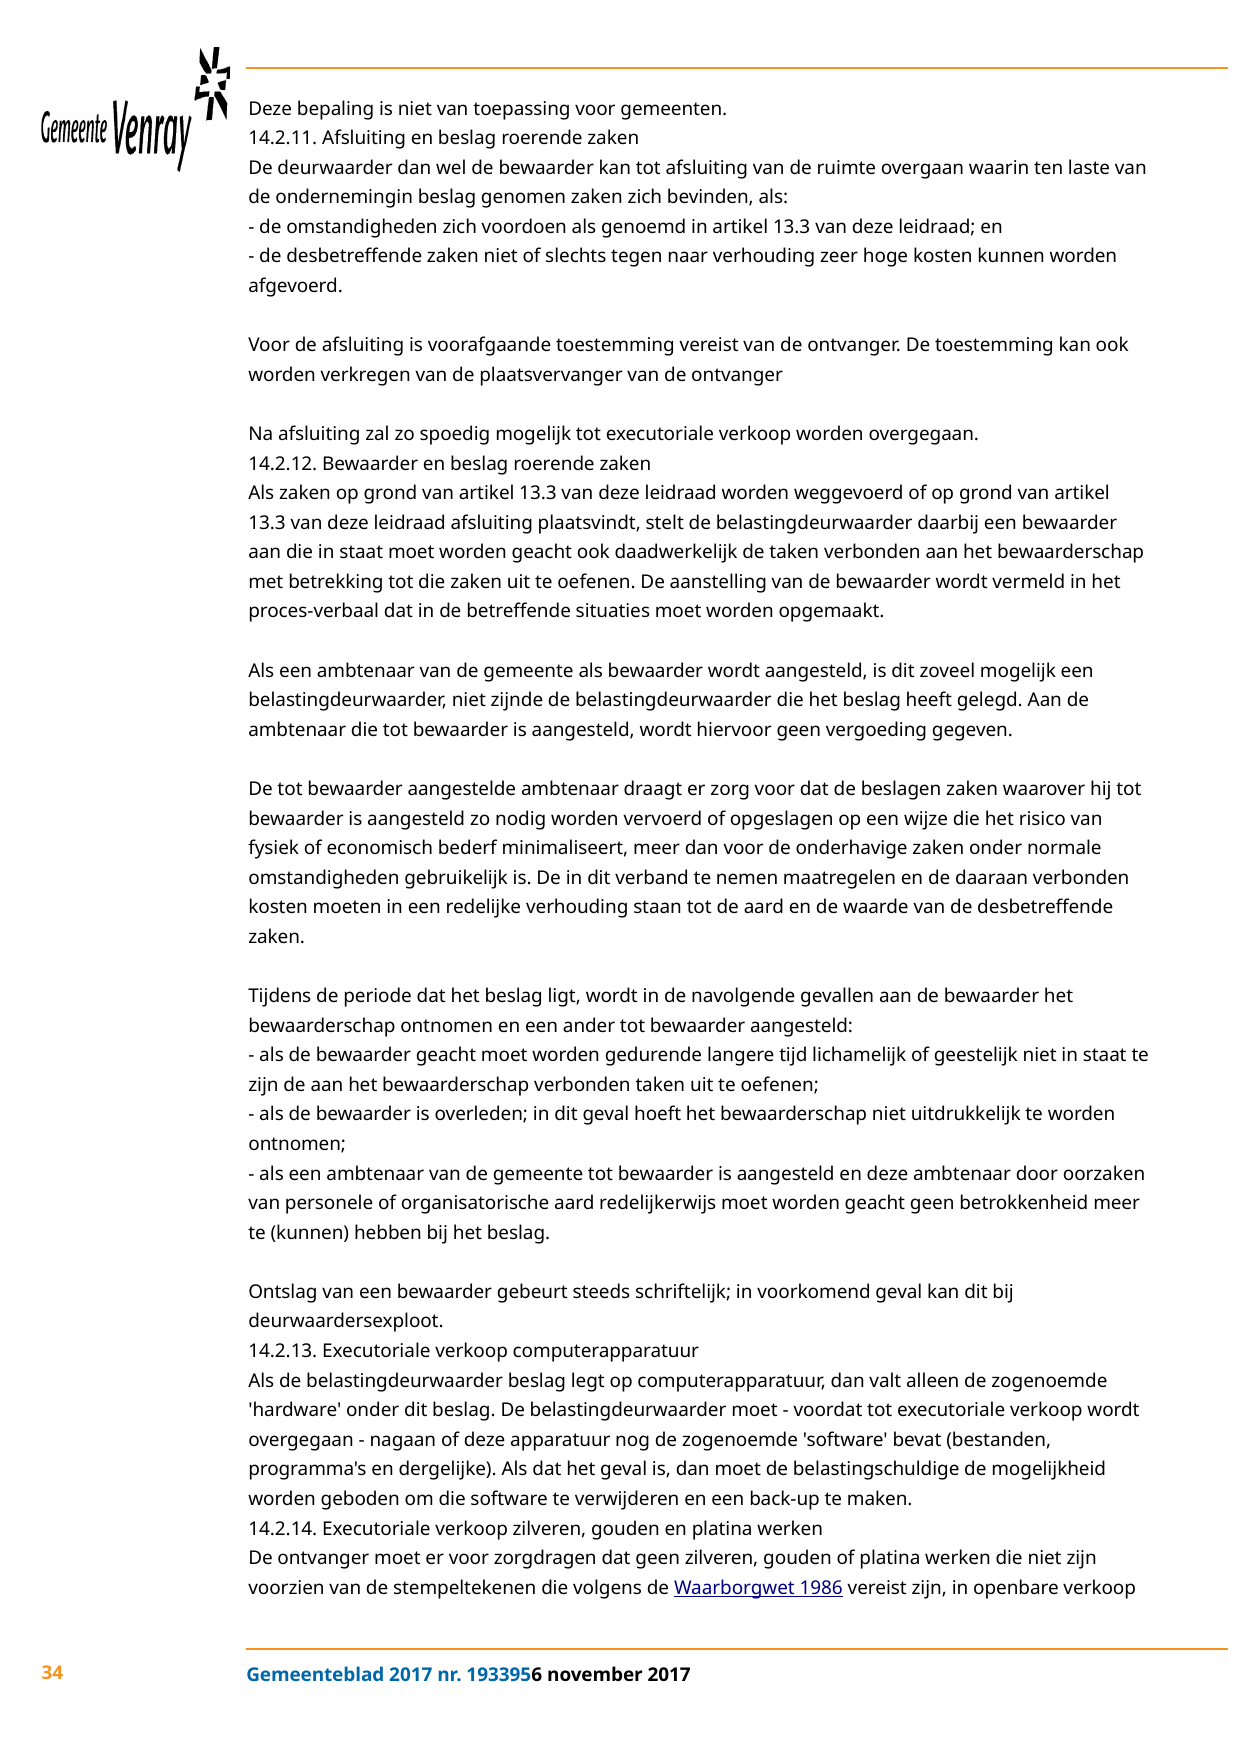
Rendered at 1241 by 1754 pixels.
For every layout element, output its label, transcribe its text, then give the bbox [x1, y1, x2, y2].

text Als een ambtenaar van de gemeente als bewaarder wordt aangesteld, is dit zoveel mogelijk een belastingdeurwaarder, niet zijnde de belastingdeurwaarder die het beslag heeft gelegd. Aan de ambtenaar die tot bewaarder is aangesteld, wordt hiervoor geen vergoeding gegeven. [248, 657, 1152, 742]
text Als de belastingdeurwaarder beslag legt op computerapparatuur, dan valt alleen de zogenoemde 'hardware' onder dit beslag. De belastingdeurwaarder moet - voordat tot executoriale verkoop wordt overgegaan - nagaan of deze apparatuur nog de zogenoemde 'software' bevat (bestanden, programma's en dergelijke). Als dat het geval is, dan moet de belastingschuldige de mogelijkheid worden geboden om die software te verwijderen en een back-up te maken. [248, 1367, 1152, 1511]
text De tot bewaarder aangestelde ambtenaar draagt er zorg voor dat de beslagen zaken waarover hij tot bewaarder is aangesteld zo nodig worden vervoerd of opgeslagen op een wijze die het risico van fysiek of economisch bederf minimaliseert, meer dan voor de onderhavige zaken onder normale omstandigheden gebruikelijk is. De in dit verband te nemen maatregelen en de daaraan verbonden kosten moeten in een redelijke verhouding staan tot de aard en de waarde van de desbetreffende zaken. [248, 775, 1152, 949]
text Na afsluiting zal zo spoedig mogelijk tot executoriale verkoop worden overgegaan. [248, 420, 1152, 446]
text 14.2.11. Afsluiting en beslag roerende zaken [248, 124, 1152, 150]
text Voor de afsluiting is voorafgaande toestemming vereist van de ontvanger. De toestemming kan ook worden verkregen van de plaatsvervanger van de ontvanger [248, 331, 1152, 387]
text - als de bewaarder geacht moet worden gedurende langere tijd lichamelijk of geestelijk niet in staat te zijn de aan het bewaarderschap verbonden taken uit te oefenen; [248, 1041, 1152, 1097]
text De ontvanger moet er voor zorgdragen dat geen zilveren, gouden of platina werken die niet zijn voorzien van de stempeltekenen die volgens de Waarborgwet 1986 vereist zijn, in openbare verkoop [248, 1544, 1152, 1600]
text - als de bewaarder is overleden; in dit geval hoeft het bewaarderschap niet uitdrukkelijk te worden ontnomen; [248, 1101, 1152, 1156]
text - als een ambtenaar van de gemeente tot bewaarder is aangesteld en deze ambtenaar door oorzaken van personele of organisatorische aard redelijkerwijs moet worden geacht geen betrokkenheid meer te (kunnen) hebben bij het beslag. [248, 1160, 1152, 1245]
text De deurwaarder dan wel de bewaarder kan tot afsluiting van de ruimte overgaan waarin ten laste van de ondernemingin beslag genomen zaken zich bevinden, als: [248, 154, 1152, 209]
text 14.2.12. Bewaarder en beslag roerende zaken [248, 450, 1152, 476]
text - de omstandigheden zich voordoen als genoemd in artikel 13.3 van deze leidraad; en [248, 213, 1152, 239]
text Deze bepaling is niet van toepassing voor gemeenten. [248, 95, 1152, 121]
text 14.2.14. Executoriale verkoop zilveren, gouden en platina werken [248, 1515, 1152, 1541]
text Ontslag van een bewaarder gebeurt steeds schriftelijk; in voorkomend geval kan dit bij deurwaardersexploot. [248, 1278, 1152, 1333]
text Tijdens de periode dat het beslag ligt, wordt in de navolgende gevallen aan de bewaarder het bewaarderschap ontnomen en een ander tot bewaarder aangesteld: [248, 982, 1152, 1038]
text Als zaken op grond van artikel 13.3 van deze leidraad worden weggevoerd of op grond van artikel 13.3 van deze leidraad afsluiting plaatsvindt, stelt de belastingdeurwaarder daarbij een bewaarder aan die in staat moet worden geacht ook daadwerkelijk de taken verbonden aan het bewaarderschap met betrekking tot die zaken uit te oefenen. De aanstelling van de bewaarder wordt vermeld in het proces-verbaal dat in de betreffende situaties moet worden opgemaakt. [248, 479, 1152, 623]
text 14.2.13. Executoriale verkoop computerapparatuur [248, 1337, 1152, 1363]
text - de desbetreffende zaken niet of slechts tegen naar verhouding zeer hoge kosten kunnen worden afgevoerd. [248, 243, 1152, 298]
picture [41, 47, 231, 172]
